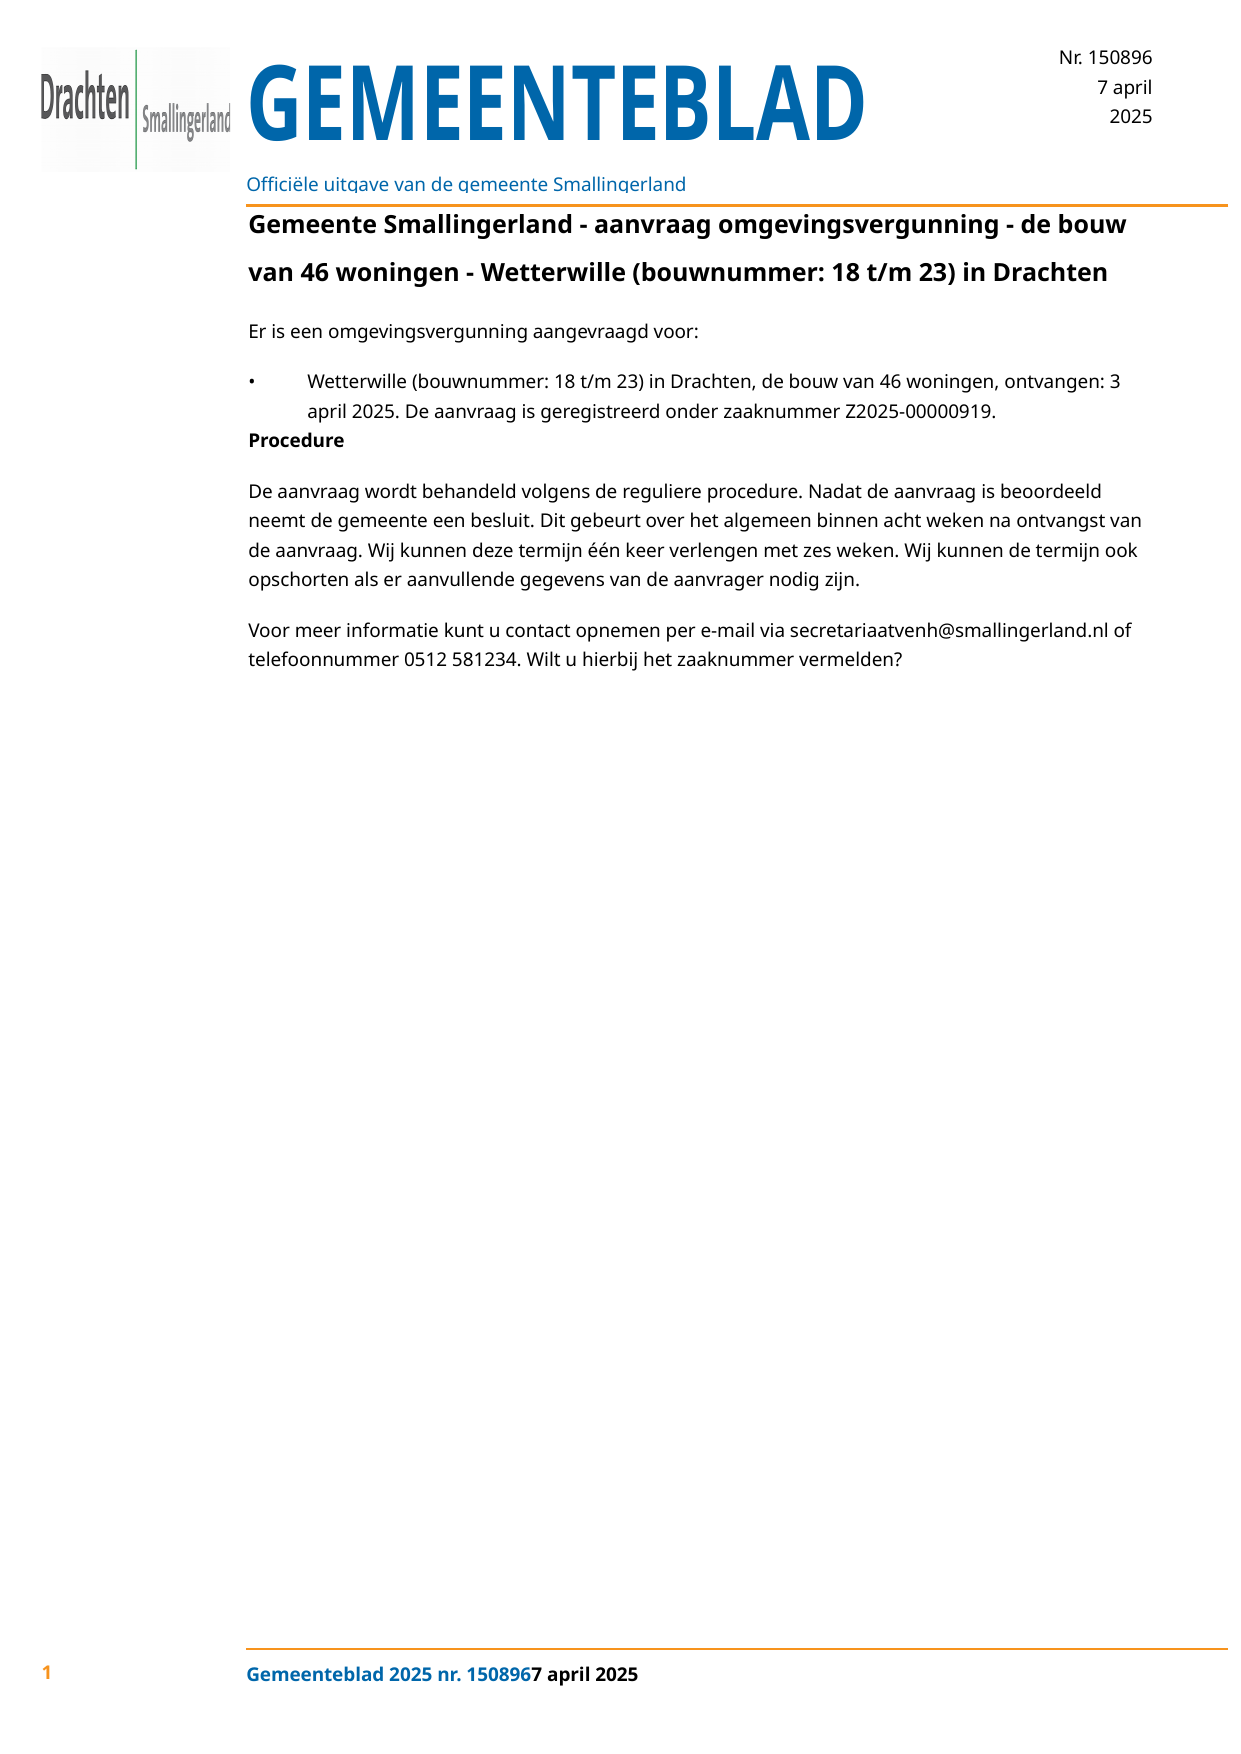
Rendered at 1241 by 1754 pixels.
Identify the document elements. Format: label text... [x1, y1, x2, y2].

text Voor meer informatie kunt u contact opnemen per e-mail via secretariaatvenh@smallingerland.nl of telefoonnummer 0512 581234. Wilt u hierbij het zaaknummer vermelden? [248, 617, 1152, 672]
picture [41, 47, 231, 172]
text Gemeente Smallingerland - aanvraag omgevingsvergunning - de bouw van 46 woningen - Wetterwille (bouwnummer: 18 t/m 23) in Drachten [248, 207, 1152, 288]
text Procedure [248, 427, 1152, 453]
text Er is een omgevingsvergunning aangevraagd voor: [248, 318, 1152, 344]
text De aanvraag wordt behandeld volgens de reguliere procedure. Nadat de aanvraag is beoordeeld neemt de gemeente een besluit. Dit gebeurt over het algemeen binnen acht weken na ontvangst van de aanvraag. Wij kunnen deze termijn één keer verlengen met zes weken. Wij kunnen de termijn ook opschorten als er aanvullende gegevens van de aanvrager nodig zijn. [248, 478, 1152, 592]
list Wetterwille (bouwnummer: 18 t/m 23) in Drachten, de bouw van 46 woningen, ontvangen: 3 april 2025. De aanvraag is geregistreerd onder zaaknummer Z2025-00000919. [248, 368, 1152, 424]
